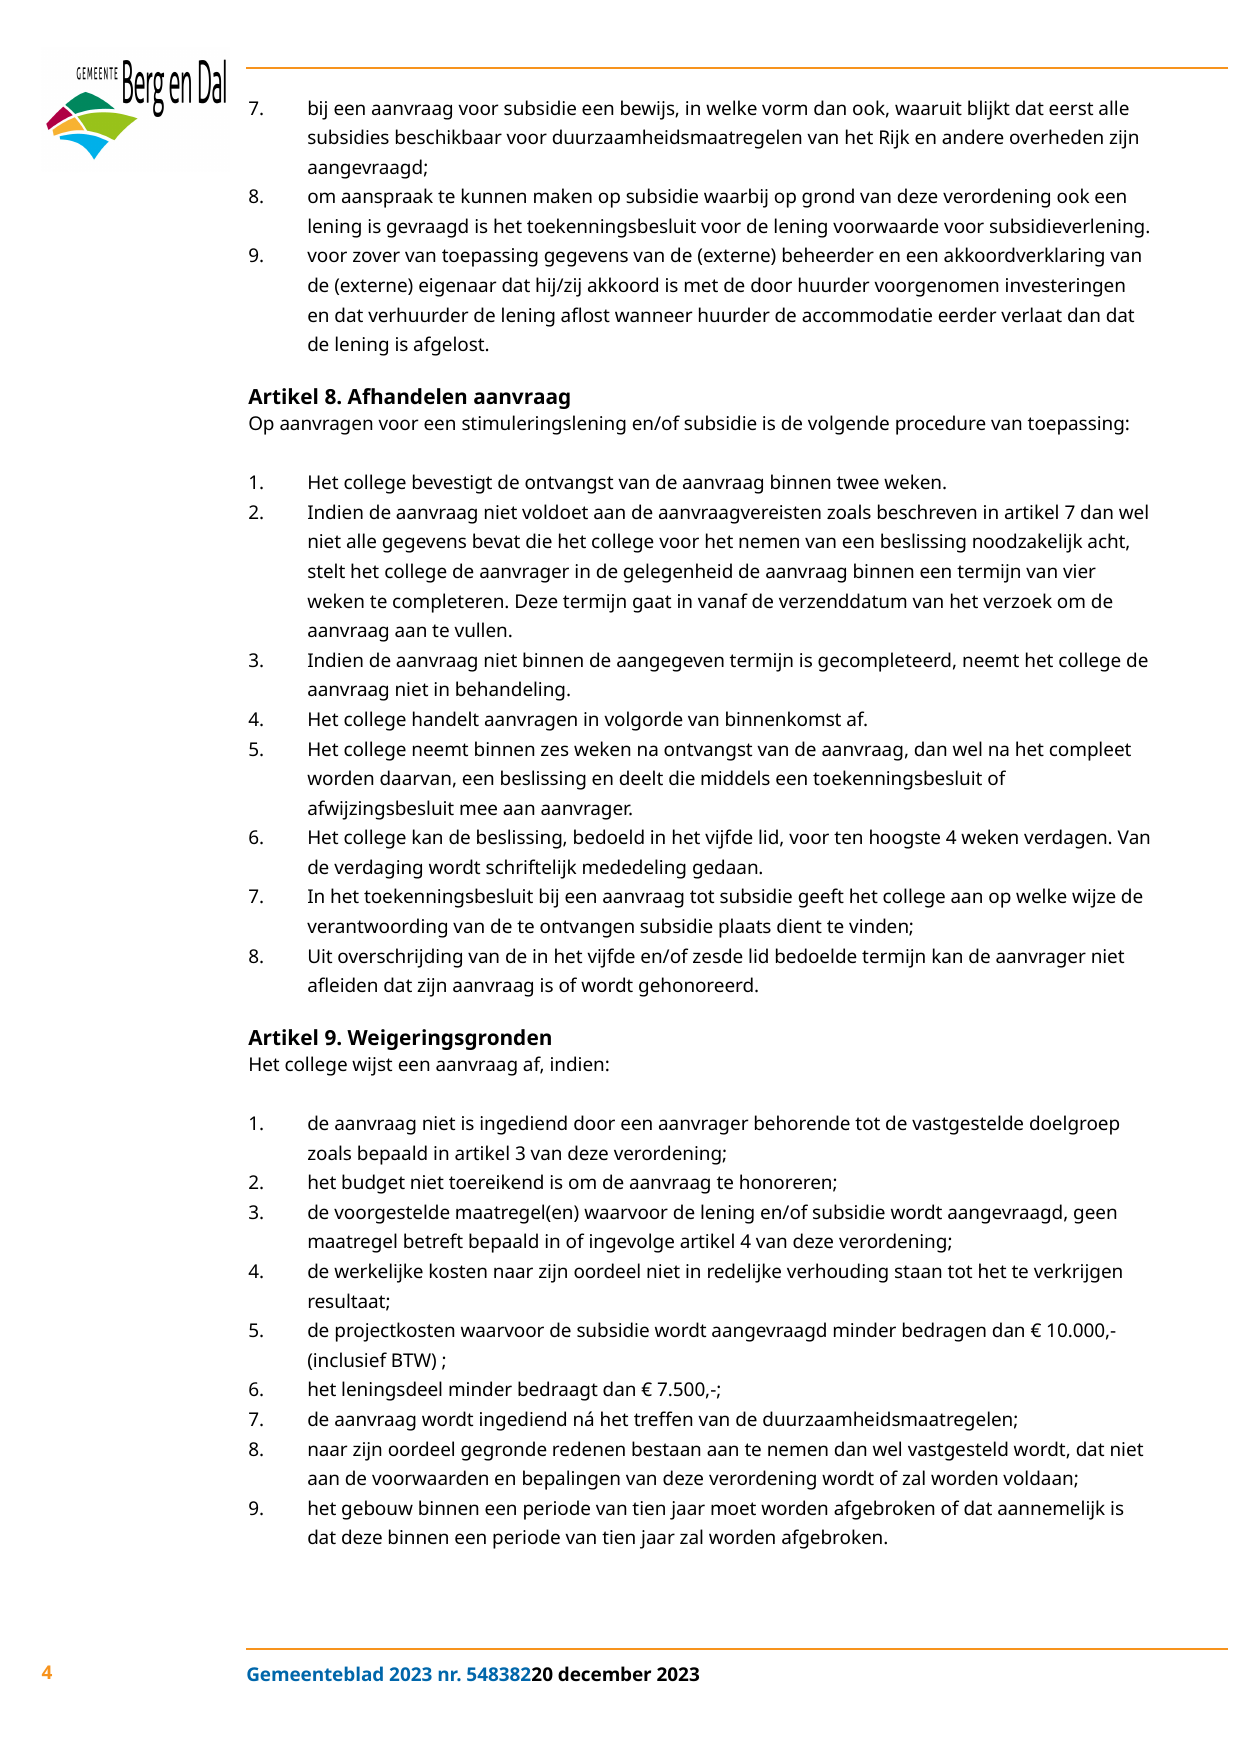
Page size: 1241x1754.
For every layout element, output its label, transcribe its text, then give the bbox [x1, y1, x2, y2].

list In het toekenningsbesluit bij een aanvraag tot subsidie geeft het college aan op welke wijze de verantwoording van de te ontvangen subsidie plaats dient te vinden; [248, 884, 1152, 939]
list de aanvraag niet is ingediend door een aanvrager behorende tot de vastgestelde doelgroep zoals bepaald in artikel 3 van deze verordening; [248, 1110, 1152, 1166]
list Indien de aanvraag niet binnen de aangegeven termijn is gecompleteerd, neemt het college de aanvraag niet in behandeling. [248, 647, 1152, 702]
list het budget niet toereikend is om de aanvraag te honoreren; [248, 1169, 1152, 1195]
list de voorgestelde maatregel(en) waarvoor de lening en/of subsidie wordt aangevraagd, geen maatregel betreft bepaald in of ingevolge artikel 4 van deze verordening; [248, 1199, 1152, 1254]
list Indien de aanvraag niet voldoet aan de aanvraagvereisten zoals beschreven in artikel 7 dan wel niet alle gegevens bevat die het college voor het nemen van een beslissing noodzakelijk acht, stelt het college de aanvrager in de gelegenheid de aanvraag binnen een termijn van vier weken te completeren. Deze termijn gaat in vanaf de verzenddatum van het verzoek om de aanvraag aan te vullen. [248, 499, 1152, 643]
list om aanspraak te kunnen maken op subsidie waarbij op grond van deze verordening ook een lening is gevraagd is het toekenningsbesluit voor de lening voorwaarde voor subsidieverlening. [248, 183, 1152, 239]
list de projectkosten waarvoor de subsidie wordt aangevraagd minder bedragen dan € 10.000,- (inclusief BTW) ; [248, 1317, 1152, 1373]
picture [41, 47, 231, 172]
list de werkelijke kosten naar zijn oordeel niet in redelijke verhouding staan tot het te verkrijgen resultaat; [248, 1258, 1152, 1314]
list Het college handelt aanvragen in volgorde van binnenkomst af. [248, 706, 1152, 732]
text Het college wijst een aanvraag af, indien: [248, 1051, 1152, 1077]
list de aanvraag wordt ingediend ná het treffen van de duurzaamheidsmaatregelen; [248, 1406, 1152, 1432]
text Artikel 8. Afhandelen aanvraag [248, 382, 1152, 410]
list Uit overschrijding van de in het vijfde en/of zesde lid bedoelde termijn kan de aanvrager niet afleiden dat zijn aanvraag is of wordt gehonoreerd. [248, 943, 1152, 998]
list het gebouw binnen een periode van tien jaar moet worden afgebroken of dat aannemelijk is dat deze binnen een periode van tien jaar zal worden afgebroken. [248, 1495, 1152, 1550]
text Artikel 9. Weigeringsgronden [248, 1023, 1152, 1051]
list Het college kan de beslissing, bedoeld in het vijfde lid, voor ten hoogste 4 weken verdagen. Van de verdaging wordt schriftelijk mededeling gedaan. [248, 824, 1152, 880]
list Het college bevestigt de ontvangst van de aanvraag binnen twee weken. [248, 469, 1152, 495]
list Het college neemt binnen zes weken na ontvangst van de aanvraag, dan wel na het compleet worden daarvan, een beslissing en deelt die middels een toekenningsbesluit of afwijzingsbesluit mee aan aanvrager. [248, 736, 1152, 821]
list bij een aanvraag voor subsidie een bewijs, in welke vorm dan ook, waaruit blijkt dat eerst alle subsidies beschikbaar voor duurzaamheidsmaatregelen van het Rijk en andere overheden zijn aangevraagd; [248, 95, 1152, 180]
text Op aanvragen voor een stimuleringslening en/of subsidie is de volgende procedure van toepassing: [248, 410, 1152, 436]
list het leningsdeel minder bedraagt dan € 7.500,-; [248, 1377, 1152, 1402]
list voor zover van toepassing gegevens van de (externe) beheerder en een akkoordverklaring van de (externe) eigenaar dat hij/zij akkoord is met de door huurder voorgenomen investeringen en dat verhuurder de lening aflost wanneer huurder de accommodatie eerder verlaat dan dat de lening is afgelost. [248, 243, 1152, 357]
list naar zijn oordeel gegronde redenen bestaan aan te nemen dan wel vastgesteld wordt, dat niet aan de voorwaarden en bepalingen van deze verordening wordt of zal worden voldaan; [248, 1436, 1152, 1491]
